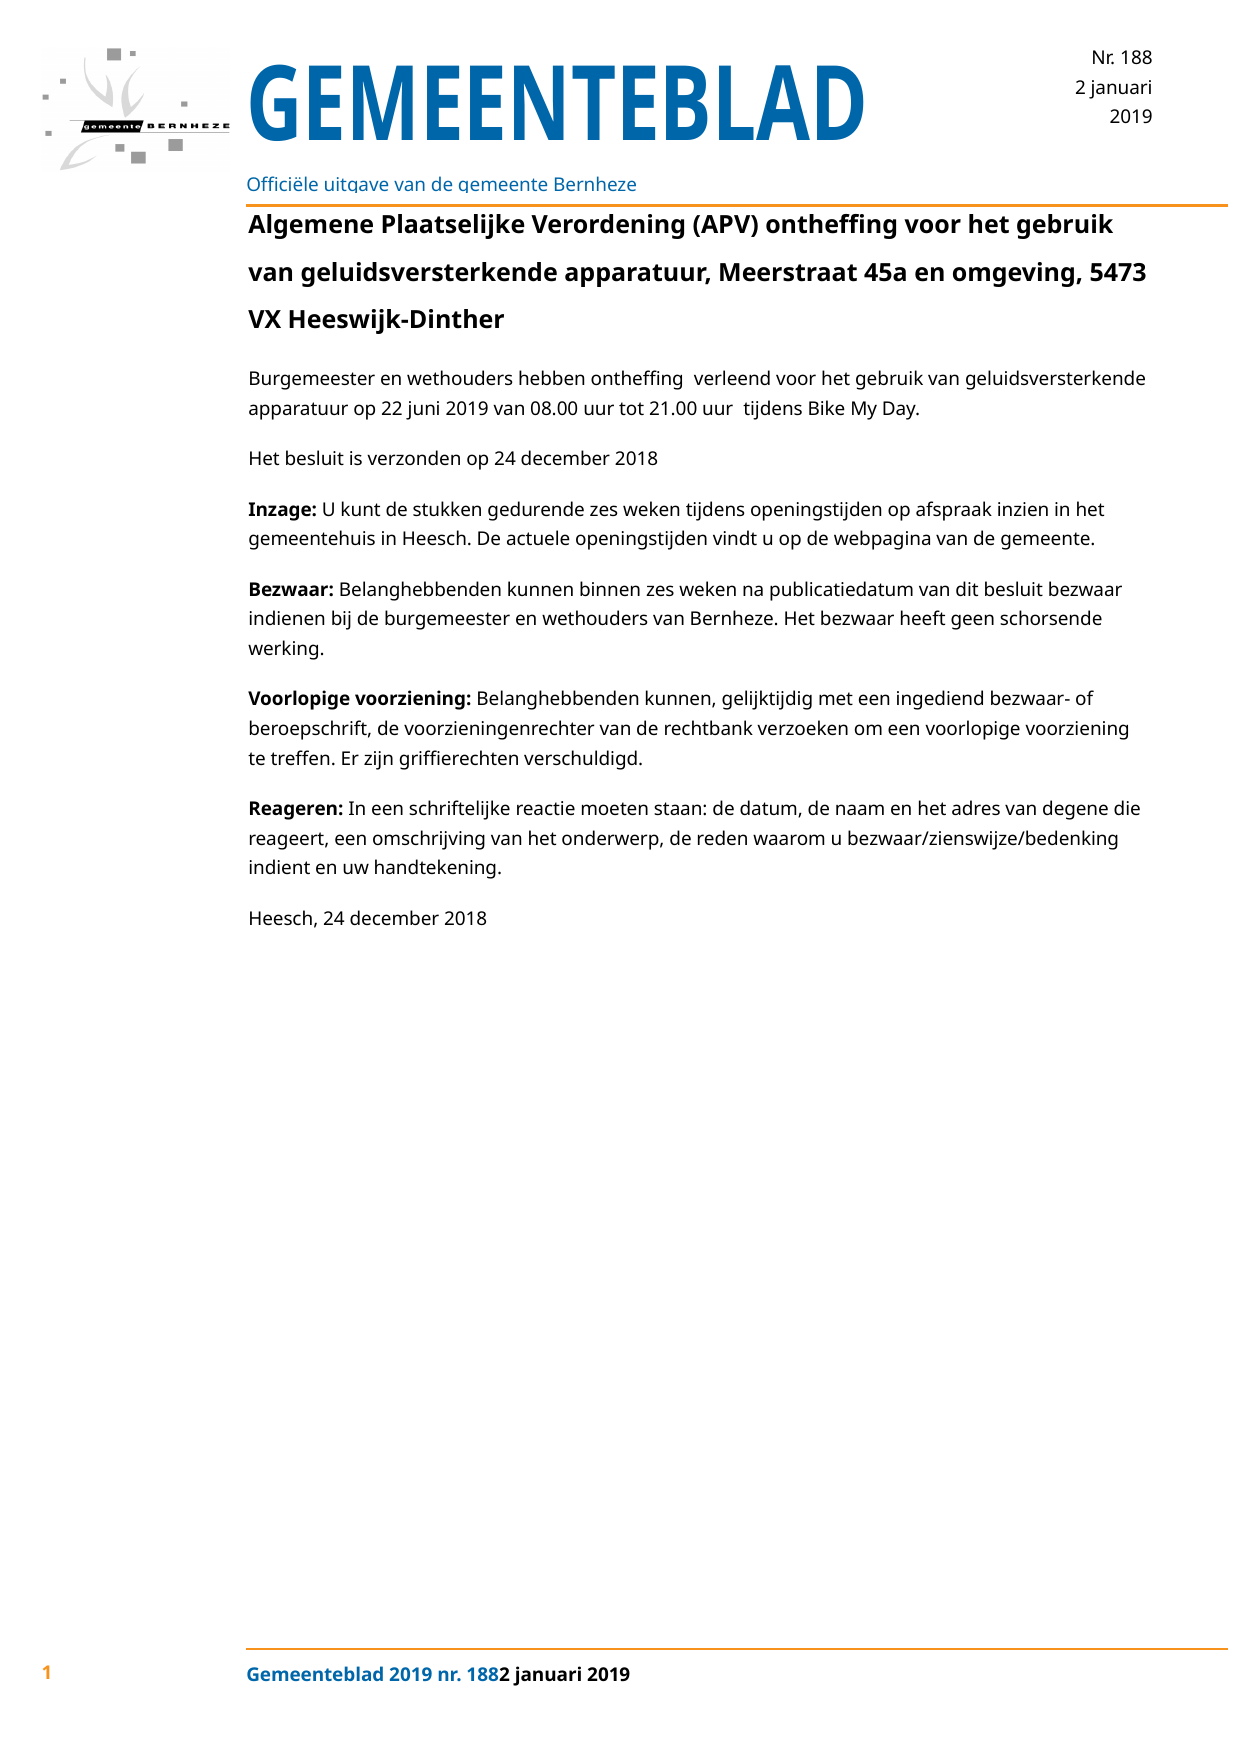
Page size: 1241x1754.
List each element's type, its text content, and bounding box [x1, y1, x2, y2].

text Inzage: U kunt de stukken gedurende zes weken tijdens openingstijden op afspraak inzien in het gemeentehuis in Heesch. De actuele openingstijden vindt u op de webpagina van de gemeente. [248, 496, 1152, 551]
text Het besluit is verzonden op 24 december 2018 [248, 446, 1152, 471]
text Algemene Plaatselijke Verordening (APV) ontheffing voor het gebruik van geluidsversterkende apparatuur, Meerstraat 45a en omgeving, 5473 VX Heeswijk-Dinther [248, 207, 1152, 336]
picture [41, 47, 231, 172]
text Burgemeester en wethouders hebben ontheffing verleend voor het gebruik van geluidsversterkende apparatuur op 22 juni 2019 van 08.00 uur tot 21.00 uur tijdens Bike My Day. [248, 366, 1152, 421]
text Bezwaar: Belanghebbenden kunnen binnen zes weken na publicatiedatum van dit besluit bezwaar indienen bij de burgemeester en wethouders van Bernheze. Het bezwaar heeft geen schorsende werking. [248, 576, 1152, 661]
text Reageren: In een schriftelijke reactie moeten staan: de datum, de naam en het adres van degene die reageert, een omschrijving van het onderwerp, de reden waarom u bezwaar/zienswijze/bedenking indient en uw handtekening. [248, 795, 1152, 880]
text Voorlopige voorziening: Belanghebbenden kunnen, gelijktijdig met een ingediend bezwaar- of beroepschrift, de voorzieningenrechter van de rechtbank verzoeken om een voorlopige voorziening te treffen. Er zijn griffierechten verschuldigd. [248, 686, 1152, 770]
text Heesch, 24 december 2018 [248, 905, 1152, 930]
